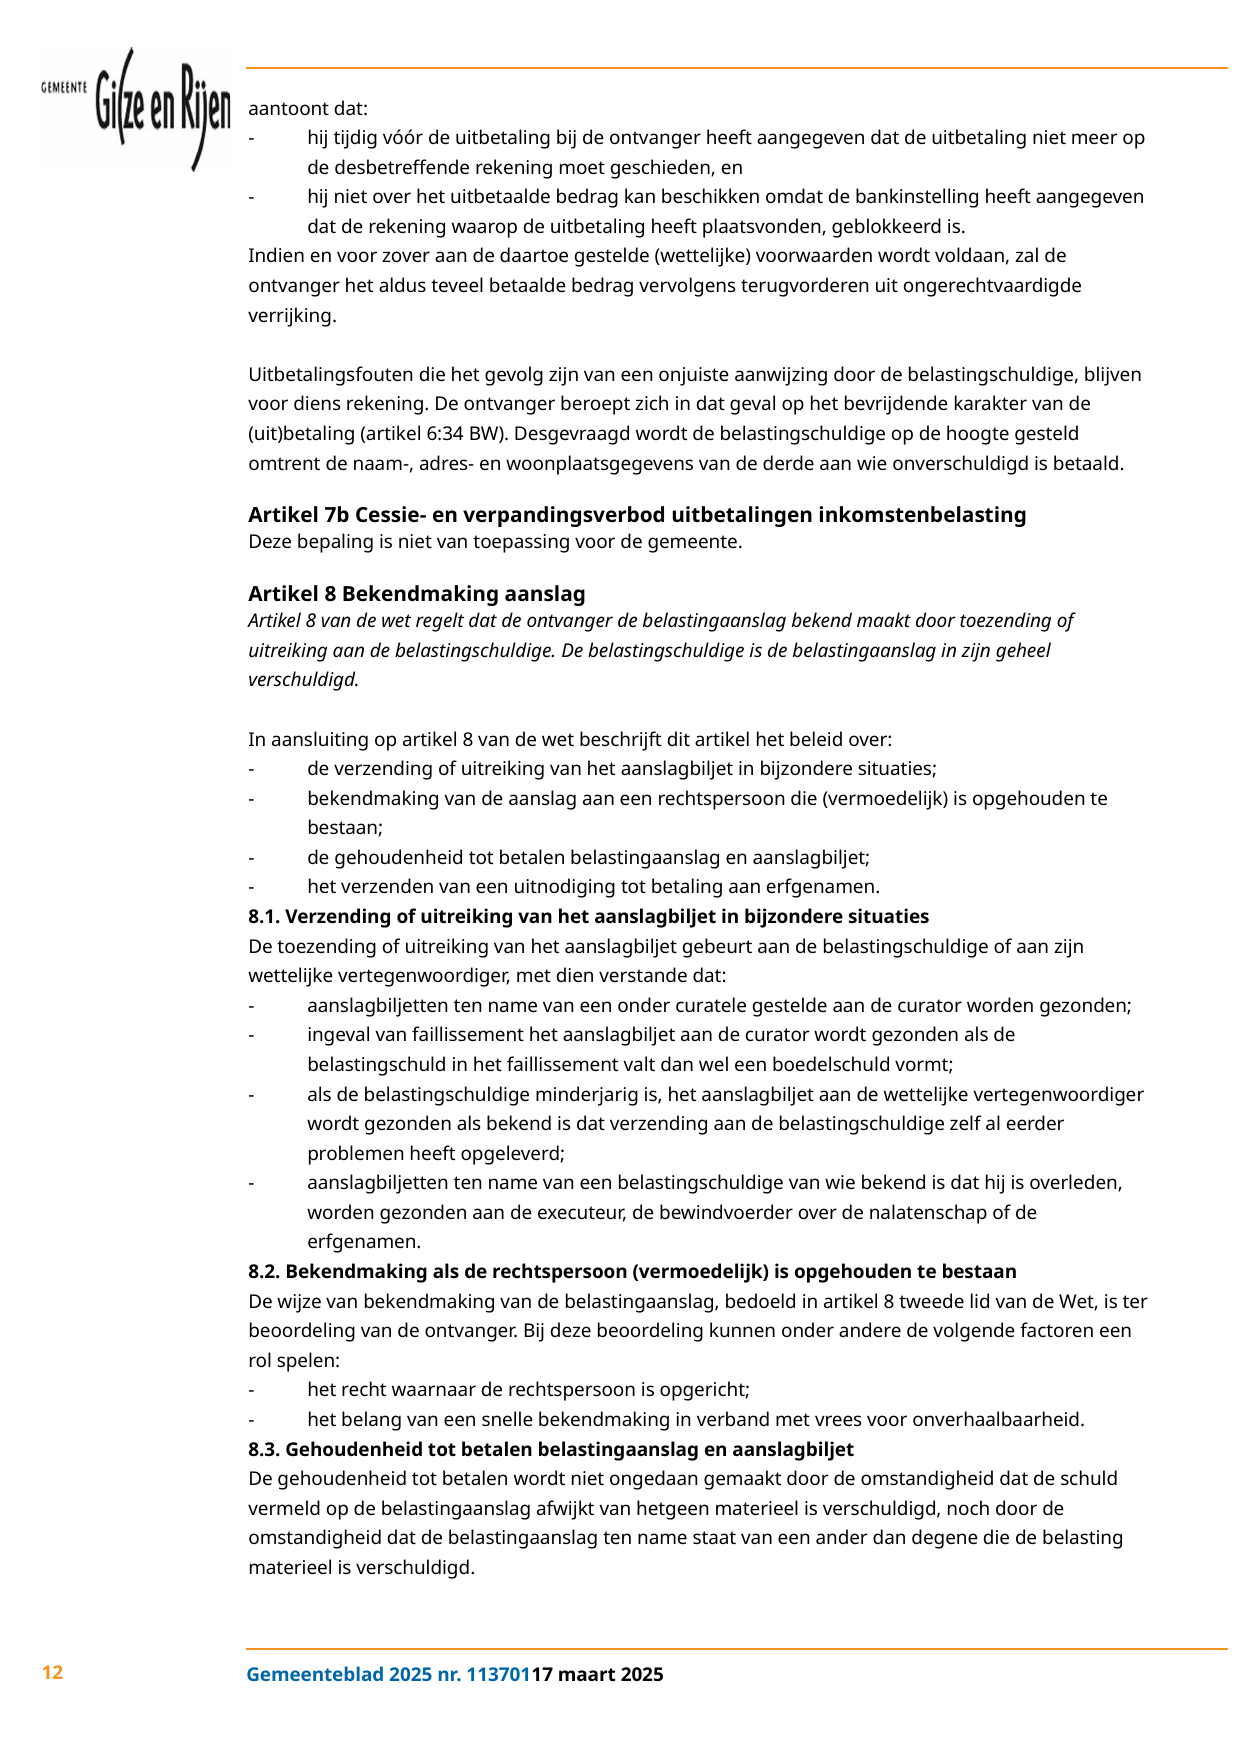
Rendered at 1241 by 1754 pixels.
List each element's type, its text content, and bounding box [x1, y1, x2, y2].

picture [41, 47, 231, 172]
list aanslagbiljetten ten name van een onder curatele gestelde aan de curator worden gezonden; [248, 992, 1152, 1018]
list aanslagbiljetten ten name van een belastingschuldige van wie bekend is dat hij is overleden, worden gezonden aan de executeur, de bewindvoerder over de nalatenschap of de erfgenamen. [248, 1169, 1152, 1254]
list de gehoudenheid tot betalen belastingaanslag en aanslagbiljet; [248, 844, 1152, 870]
text De wijze van bekendmaking van de belastingaanslag, bedoeld in artikel 8 tweede lid van de Wet, is ter beoordeling van de ontvanger. Bij deze beoordeling kunnen onder andere de volgende factoren een rol spelen: [248, 1288, 1152, 1373]
list hij tijdig vóór de uitbetaling bij de ontvanger heeft aangegeven dat de uitbetaling niet meer op de desbetreffende rekening moet geschieden, en [248, 124, 1152, 180]
text 8.2. Bekendmaking als de rechtspersoon (vermoedelijk) is opgehouden te bestaan [248, 1258, 1152, 1284]
text 8.3. Gehoudenheid tot betalen belastingaanslag en aanslagbiljet [248, 1436, 1152, 1462]
text 8.1. Verzending of uitreiking van het aanslagbiljet in bijzondere situaties [248, 903, 1152, 929]
text Artikel 7b Cessie- en verpandingsverbod uitbetalingen inkomstenbelasting [248, 500, 1152, 529]
text Artikel 8 Bekendmaking aanslag [248, 579, 1152, 607]
list het recht waarnaar de rechtspersoon is opgericht; [248, 1377, 1152, 1402]
text aantoont dat: [248, 95, 1152, 121]
text Deze bepaling is niet van toepassing voor de gemeente. [248, 529, 1152, 554]
text Indien en voor zover aan de daartoe gestelde (wettelijke) voorwaarden wordt voldaan, zal de ontvanger het aldus teveel betaalde bedrag vervolgens terugvorderen uit ongerechtvaardigde verrijking. [248, 243, 1152, 328]
list als de belastingschuldige minderjarig is, het aanslagbiljet aan de wettelijke vertegenwoordiger wordt gezonden als bekend is dat verzending aan de belastingschuldige zelf al eerder problemen heeft opgeleverd; [248, 1081, 1152, 1166]
list het verzenden van een uitnodiging tot betaling aan erfgenamen. [248, 874, 1152, 899]
list hij niet over het uitbetaalde bedrag kan beschikken omdat de bankinstelling heeft aangegeven dat de rekening waarop de uitbetaling heeft plaatsvonden, geblokkeerd is. [248, 183, 1152, 239]
list ingeval van faillissement het aanslagbiljet aan de curator wordt gezonden als de belastingschuld in het faillissement valt dan wel een boedelschuld vormt; [248, 1022, 1152, 1077]
text De toezending of uitreiking van het aanslagbiljet gebeurt aan de belastingschuldige of aan zijn wettelijke vertegenwoordiger, met dien verstande dat: [248, 933, 1152, 988]
text Uitbetalingsfouten die het gevolg zijn van een onjuiste aanwijzing door de belastingschuldige, blijven voor diens rekening. De ontvanger beroept zich in dat geval op het bevrijdende karakter van de (uit)betaling (artikel 6:34 BW). Desgevraagd wordt de belastingschuldige op de hoogte gesteld omtrent de naam-, adres- en woonplaatsgegevens van de derde aan wie onverschuldigd is betaald. [248, 361, 1152, 476]
list de verzending of uitreiking van het aanslagbiljet in bijzondere situaties; [248, 755, 1152, 781]
text De gehoudenheid tot betalen wordt niet ongedaan gemaakt door de omstandigheid dat de schuld vermeld op de belastingaanslag afwijkt van hetgeen materieel is verschuldigd, noch door de omstandigheid dat de belastingaanslag ten name staat van een ander dan degene die de belasting materieel is verschuldigd. [248, 1465, 1152, 1580]
text Artikel 8 van de wet regelt dat de ontvanger de belastingaanslag bekend maakt door toezending of uitreiking aan de belastingschuldige. De belastingschuldige is de belastingaanslag in zijn geheel verschuldigd. [248, 607, 1152, 692]
list bekendmaking van de aanslag aan een rechtspersoon die (vermoedelijk) is opgehouden te bestaan; [248, 785, 1152, 840]
list het belang van een snelle bekendmaking in verband met vrees voor onverhaalbaarheid. [248, 1406, 1152, 1432]
text In aansluiting op artikel 8 van de wet beschrijft dit artikel het beleid over: [248, 726, 1152, 752]
